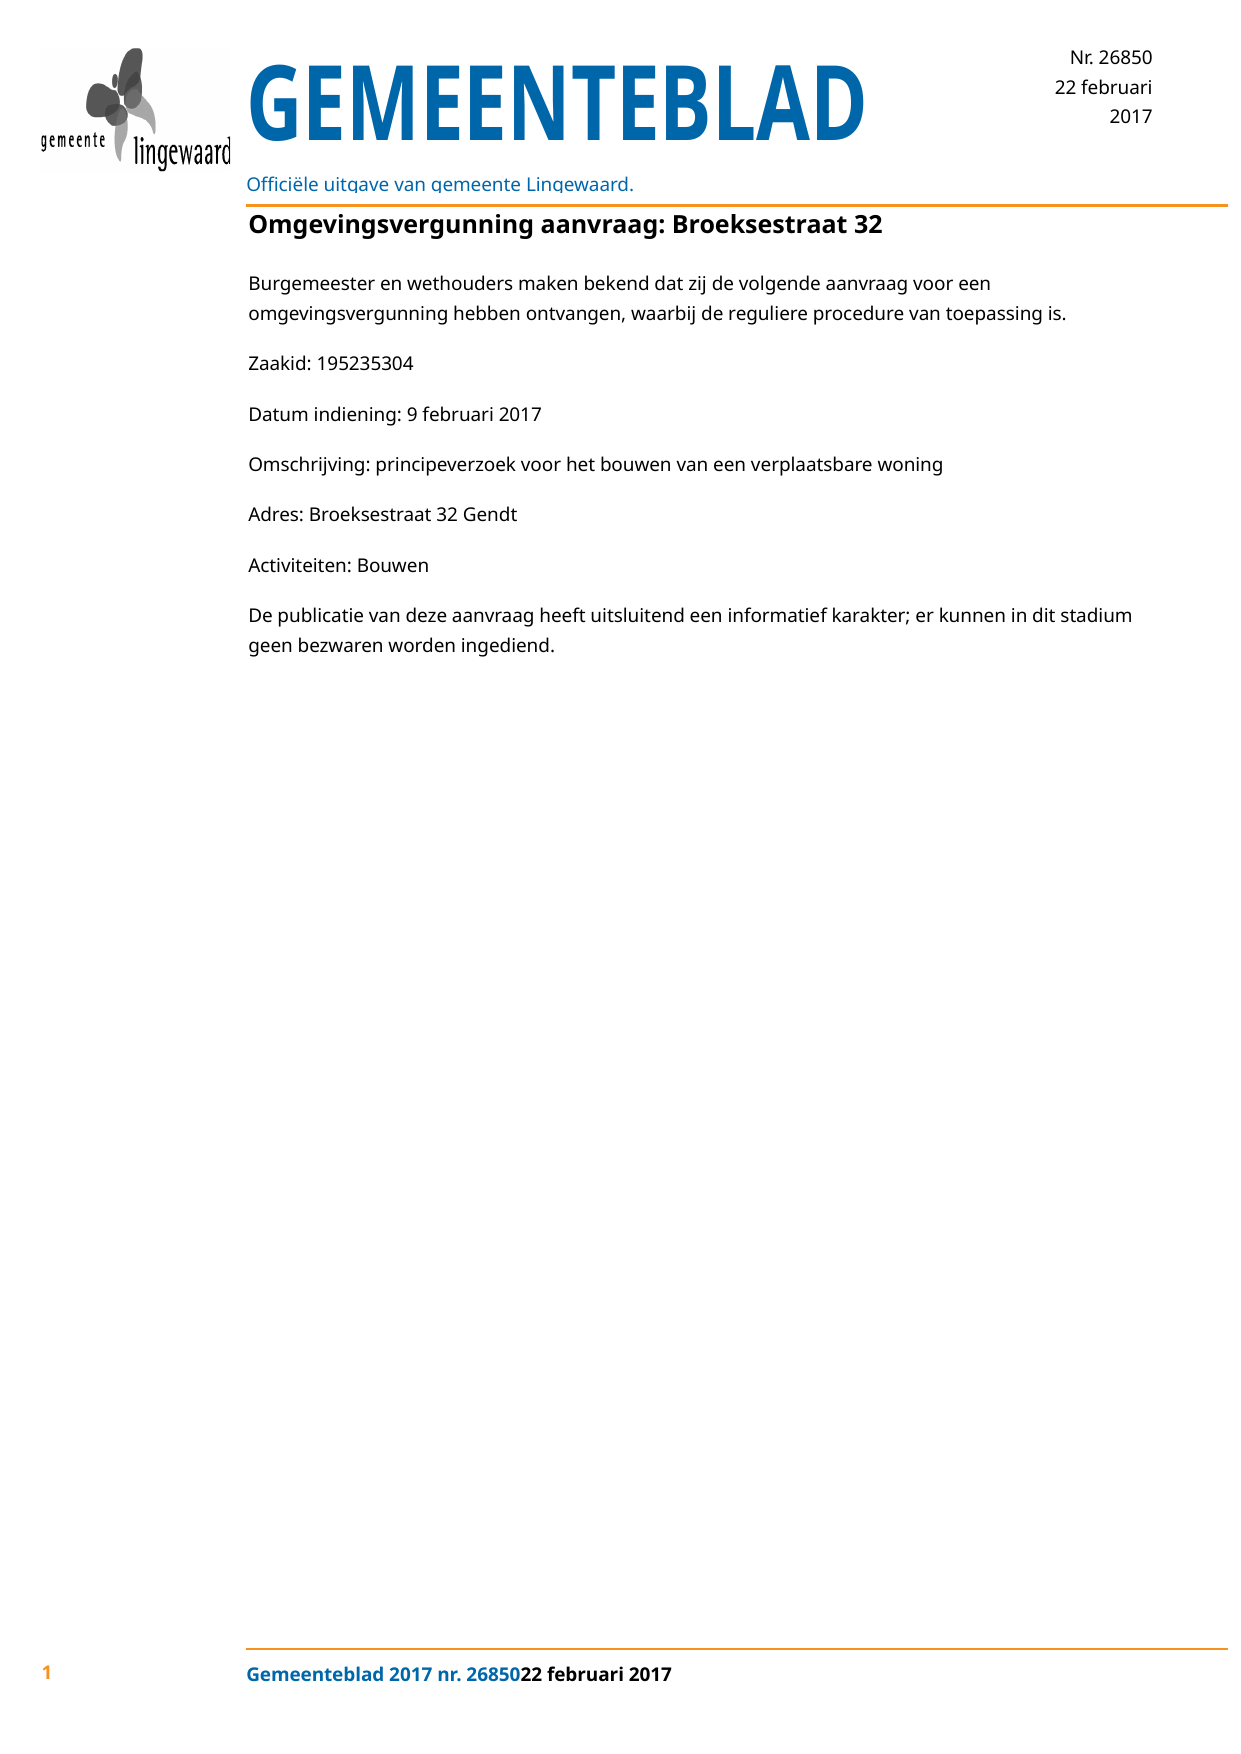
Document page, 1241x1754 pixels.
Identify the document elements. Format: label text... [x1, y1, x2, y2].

text Burgemeester en wethouders maken bekend dat zij de volgende aanvraag voor een omgevingsvergunning hebben ontvangen, waarbij de reguliere procedure van toepassing is. [248, 270, 1152, 326]
text Omschrijving: principeverzoek voor het bouwen van een verplaatsbare woning [248, 451, 1152, 477]
text Omgevingsvergunning aanvraag: Broeksestraat 32 [248, 207, 1152, 241]
picture [41, 47, 231, 172]
text Datum indiening: 9 februari 2017 [248, 401, 1152, 426]
text Activiteiten: Bouwen [248, 552, 1152, 578]
text Zaakid: 195235304 [248, 350, 1152, 376]
text De publicatie van deze aanvraag heeft uitsluitend een informatief karakter; er kunnen in dit stadium geen bezwaren worden ingediend. [248, 602, 1152, 658]
text Adres: Broeksestraat 32 Gendt [248, 502, 1152, 527]
